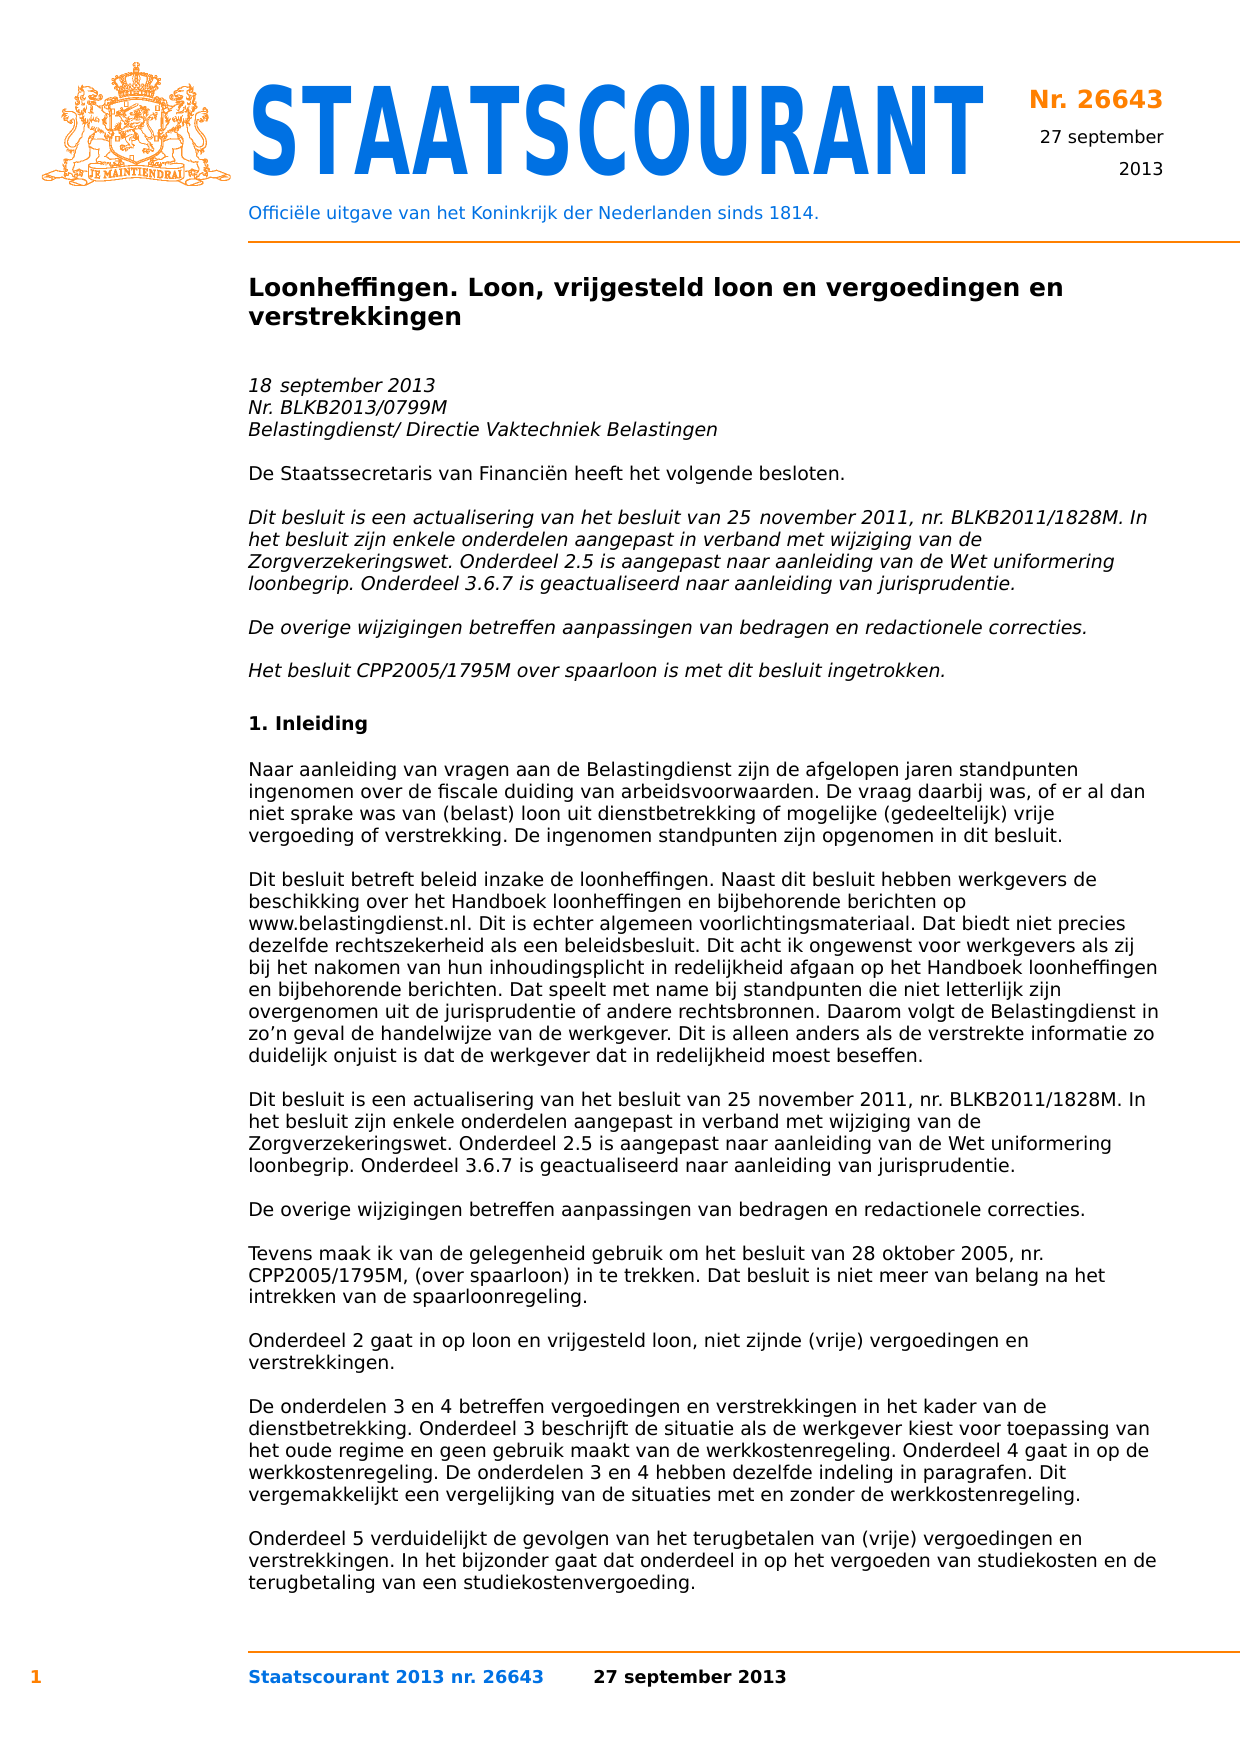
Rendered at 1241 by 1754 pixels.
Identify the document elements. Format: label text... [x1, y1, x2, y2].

table_cell Officiële uitgave van het Koninkrijk der Nederlanden sinds 1814. [248, 203, 1240, 241]
table_cell 27 september [998, 121, 1240, 153]
table_cell 2013 [998, 153, 1240, 203]
text Belastingdienst/ Directie Vaktechniek Belastingen [248, 419, 1163, 441]
text De Staatssecretaris van Financiën heeft het volgende besloten. [248, 463, 1163, 485]
text Nr. BLKB2013/0799M [248, 397, 1163, 419]
text Onderdeel 2 gaat in op loon en vrijgesteld loon, niet zijnde (vrije) vergoedingen en verstrekkingen. [248, 1330, 1163, 1374]
table_header STAATSCOURANT [248, 62, 998, 203]
picture [41, 62, 231, 186]
text De onderdelen 3 en 4 betreffen vergoedingen en verstrekkingen in het kader van de dienstbetrekking. Onderdeel 3 beschrijft de situatie als de werkgever kiest voor toepassing van het oude regime en geen gebruik maakt van de werkkostenregeling. Onderdeel 4 gaat in op de werkkostenregeling. De onderdelen 3 en 4 hebben dezelfde indeling in paragrafen. Dit vergemakkelijkt een vergelijking van de situaties met en zonder de werkkostenregeling. [248, 1396, 1163, 1506]
text Dit besluit is een actualisering van het besluit van 25 november 2011, nr. BLKB2011/1828M. In het besluit zijn enkele onderdelen aangepast in verband met wijziging van de Zorgverzekeringswet. Onderdeel 2.5 is aangepast naar aanleiding van de Wet uniformering loonbegrip. Onderdeel 3.6.7 is geactualiseerd naar aanleiding van jurisprudentie. [248, 1089, 1163, 1177]
text De overige wijzigingen betreffen aanpassingen van bedragen en redactionele correcties. [248, 1199, 1163, 1221]
text 18 september 2013 [248, 375, 1163, 397]
table_header [25, 62, 248, 241]
subtitle 1. Inleiding [248, 712, 1163, 734]
text Tevens maak ik van de gelegenheid gebruik om het besluit van 28 oktober 2005, nr. CPP2005/1795M, (over spaarloon) in te trekken. Dat besluit is niet meer van belang na het intrekken van de spaarloonregeling. [248, 1242, 1163, 1308]
text De overige wijzigingen betreffen aanpassingen van bedragen en redactionele correcties. [248, 617, 1163, 638]
text Het besluit CPP2005/1795M over spaarloon is met dit besluit ingetrokken. [248, 660, 1163, 682]
subtitle Loonheffingen. Loon, vrijgesteld loon en vergoedingen en verstrekkingen [248, 273, 1163, 331]
text Naar aanleiding van vragen aan de Belastingdienst zijn de afgelopen jaren standpunten ingenomen over de fiscale duiding van arbeidsvoorwaarden. De vraag daarbij was, of er al dan niet sprake was van (belast) loon uit dienstbetrekking of mogelijke (gedeeltelijk) vrije vergoeding of verstrekking. De ingenomen standpunten zijn opgenomen in dit besluit. [248, 759, 1163, 847]
table_header Nr. 26643 [998, 62, 1240, 121]
text Dit besluit betreft beleid inzake de loonheffingen. Naast dit besluit hebben werkgevers de beschikking over het Handboek loonheffingen en bijbehorende berichten op www.belastingdienst.nl. Dit is echter algemeen voorlichtingsmateriaal. Dat biedt niet precies dezelfde rechtszekerheid als een beleidsbesluit. Dit acht ik ongewenst voor werkgevers als zij bij het nakomen van hun inhoudingsplicht in redelijkheid afgaan op het Handboek loonheffingen en bijbehorende berichten. Dat speelt met name bij standpunten die niet letterlijk zijn overgenomen uit de jurisprudentie of andere rechtsbronnen. Daarom volgt de Belastingdienst in zo’n geval de handelwijze van de werkgever. Dit is alleen anders als de verstrekte informatie zo duidelijk onjuist is dat de werkgever dat in redelijkheid moest beseffen. [248, 869, 1163, 1067]
text Dit besluit is een actualisering van het besluit van 25 november 2011, nr. BLKB2011/1828M. In het besluit zijn enkele onderdelen aangepast in verband met wijziging van de Zorgverzekeringswet. Onderdeel 2.5 is aangepast naar aanleiding van de Wet uniformering loonbegrip. Onderdeel 3.6.7 is geactualiseerd naar aanleiding van jurisprudentie. [248, 507, 1163, 595]
text Onderdeel 5 verduidelijkt de gevolgen van het terugbetalen van (vrije) vergoedingen en verstrekkingen. In het bijzonder gaat dat onderdeel in op het vergoeden van studiekosten en de terugbetaling van een studiekostenvergoeding. [248, 1528, 1163, 1594]
